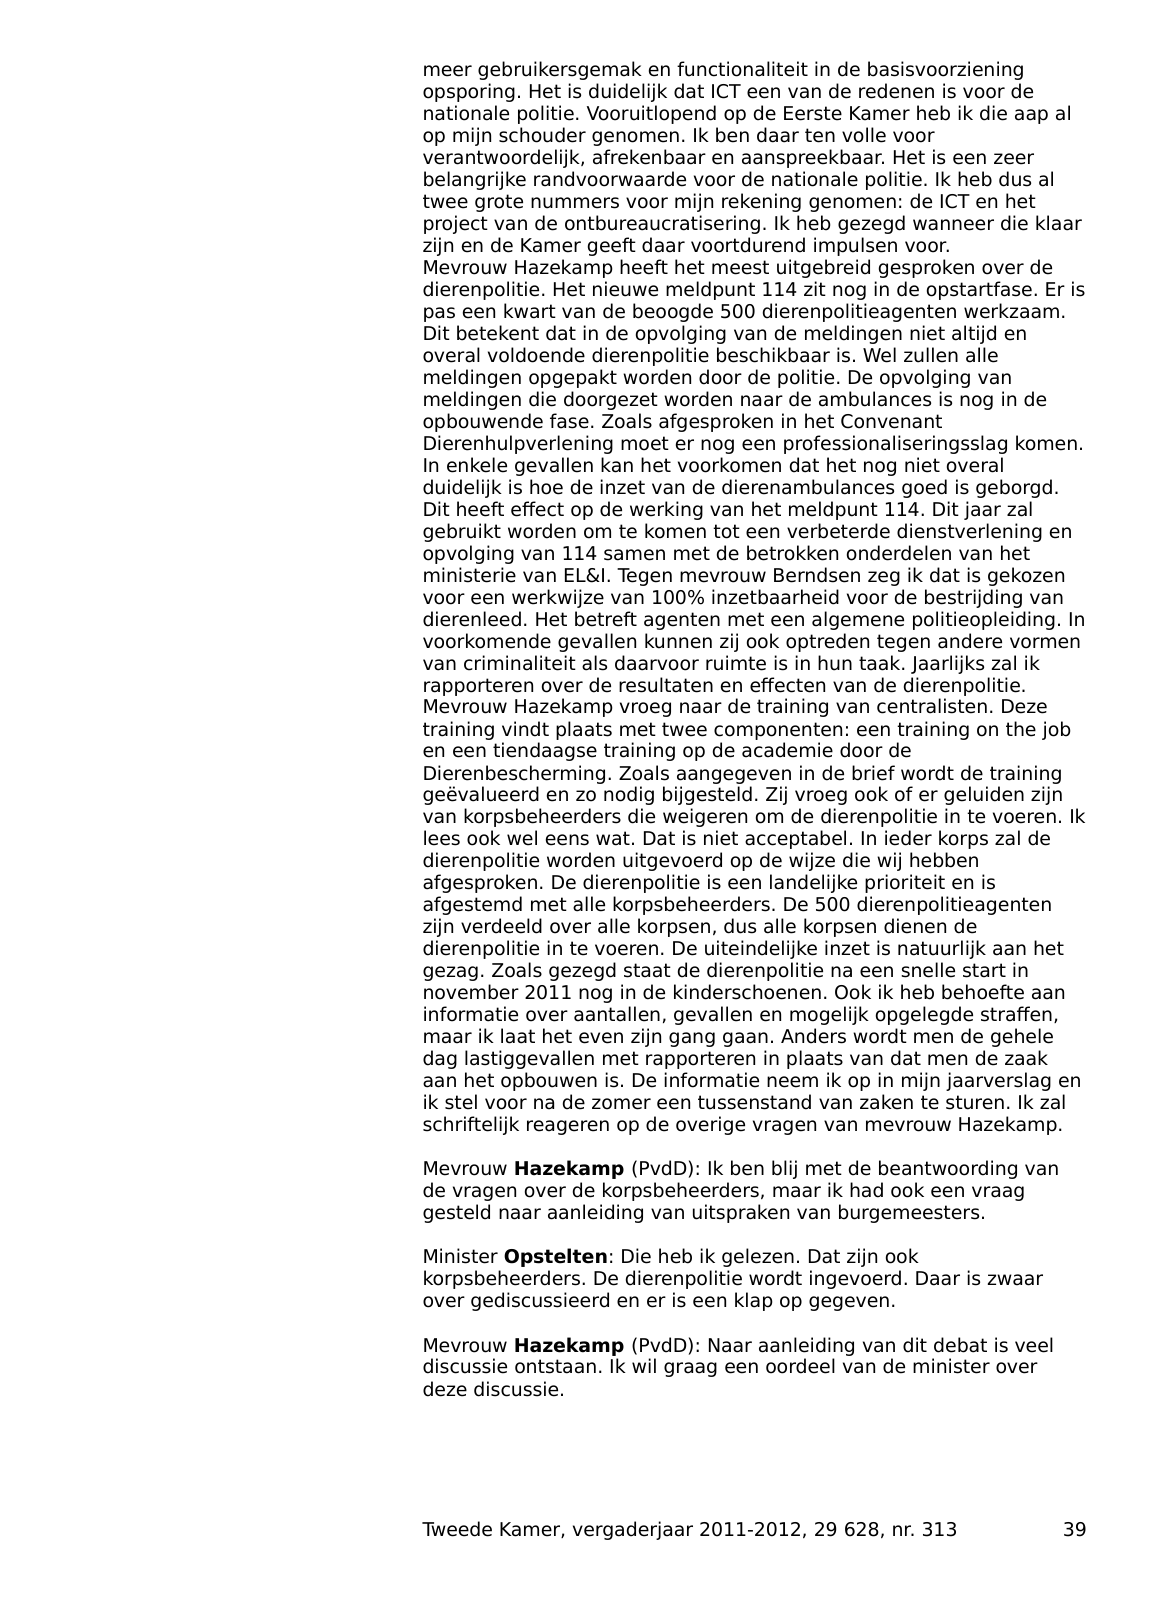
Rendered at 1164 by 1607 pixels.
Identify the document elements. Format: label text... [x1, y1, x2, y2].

text Minister Opstelten: Die heb ik gelezen. Dat zijn ook korpsbeheerders. De dierenpolitie wordt ingevoerd. Daar is zwaar over gediscussieerd en er is een klap op gegeven. [422, 1246, 1087, 1312]
text Mevrouw Hazekamp vroeg naar de training van centralisten. Deze training vindt plaats met twee componenten: een training on the job en een tiendaagse training op de academie door de Dierenbescherming. Zoals aangegeven in de brief wordt de training geëvalueerd en zo nodig bijgesteld. Zij vroeg ook of er geluiden zijn van korpsbeheerders die weigeren om de dierenpolitie in te voeren. Ik lees ook wel eens wat. Dat is niet acceptabel. In ieder korps zal de dierenpolitie worden uitgevoerd op de wijze die wij hebben afgesproken. De dierenpolitie is een landelijke prioriteit en is afgestemd met alle korpsbeheerders. De 500 dierenpolitieagenten zijn verdeeld over alle korpsen, dus alle korpsen dienen de dierenpolitie in te voeren. De uiteindelijke inzet is natuurlijk aan het gezag. Zoals gezegd staat de dierenpolitie na een snelle start in november 2011 nog in de kinderschoenen. Ook ik heb behoefte aan informatie over aantallen, gevallen en mogelijk opgelegde straffen, maar ik laat het even zijn gang gaan. Anders wordt men de gehele dag lastiggevallen met rapporteren in plaats van dat men de zaak aan het opbouwen is. De informatie neem ik op in mijn jaarverslag en ik stel voor na de zomer een tussenstand van zaken te sturen. Ik zal schriftelijk reageren op de overige vragen van mevrouw Hazekamp. [422, 696, 1087, 1136]
text Mevrouw Hazekamp (PvdD): Naar aanleiding van dit debat is veel discussie ontstaan. Ik wil graag een oordeel van de minister over deze discussie. [422, 1334, 1087, 1400]
text meer gebruikersgemak en functionaliteit in de basisvoorziening opsporing. Het is duidelijk dat ICT een van de redenen is voor de nationale politie. Vooruitlopend op de Eerste Kamer heb ik die aap al op mijn schouder genomen. Ik ben daar ten volle voor verantwoordelijk, afrekenbaar en aanspreekbaar. Het is een zeer belangrijke randvoorwaarde voor de nationale politie. Ik heb dus al twee grote nummers voor mijn rekening genomen: de ICT en het project van de ontbureaucratisering. Ik heb gezegd wanneer die klaar zijn en de Kamer geeft daar voortdurend impulsen voor. [422, 59, 1087, 257]
text Mevrouw Hazekamp heeft het meest uitgebreid gesproken over de dierenpolitie. Het nieuwe meldpunt 114 zit nog in de opstartfase. Er is pas een kwart van de beoogde 500 dierenpolitieagenten werkzaam. Dit betekent dat in de opvolging van de meldingen niet altijd en overal voldoende dierenpolitie beschikbaar is. Wel zullen alle meldingen opgepakt worden door de politie. De opvolging van meldingen die doorgezet worden naar de ambulances is nog in de opbouwende fase. Zoals afgesproken in het Convenant Dierenhulpverlening moet er nog een professionaliseringsslag komen. In enkele gevallen kan het voorkomen dat het nog niet overal duidelijk is hoe de inzet van de dierenambulances goed is geborgd. Dit heeft effect op de werking van het meldpunt 114. Dit jaar zal gebruikt worden om te komen tot een verbeterde dienstverlening en opvolging van 114 samen met de betrokken onderdelen van het ministerie van EL&I. Tegen mevrouw Berndsen zeg ik dat is gekozen voor een werkwijze van 100% inzetbaarheid voor de bestrijding van dierenleed. Het betreft agenten met een algemene politieopleiding. In voorkomende gevallen kunnen zij ook optreden tegen andere vormen van criminaliteit als daarvoor ruimte is in hun taak. Jaarlijks zal ik rapporteren over de resultaten en effecten van de dierenpolitie. [422, 257, 1087, 696]
text Mevrouw Hazekamp (PvdD): Ik ben blij met de beantwoording van de vragen over de korpsbeheerders, maar ik had ook een vraag gesteld naar aanleiding van uitspraken van burgemeesters. [422, 1158, 1087, 1224]
